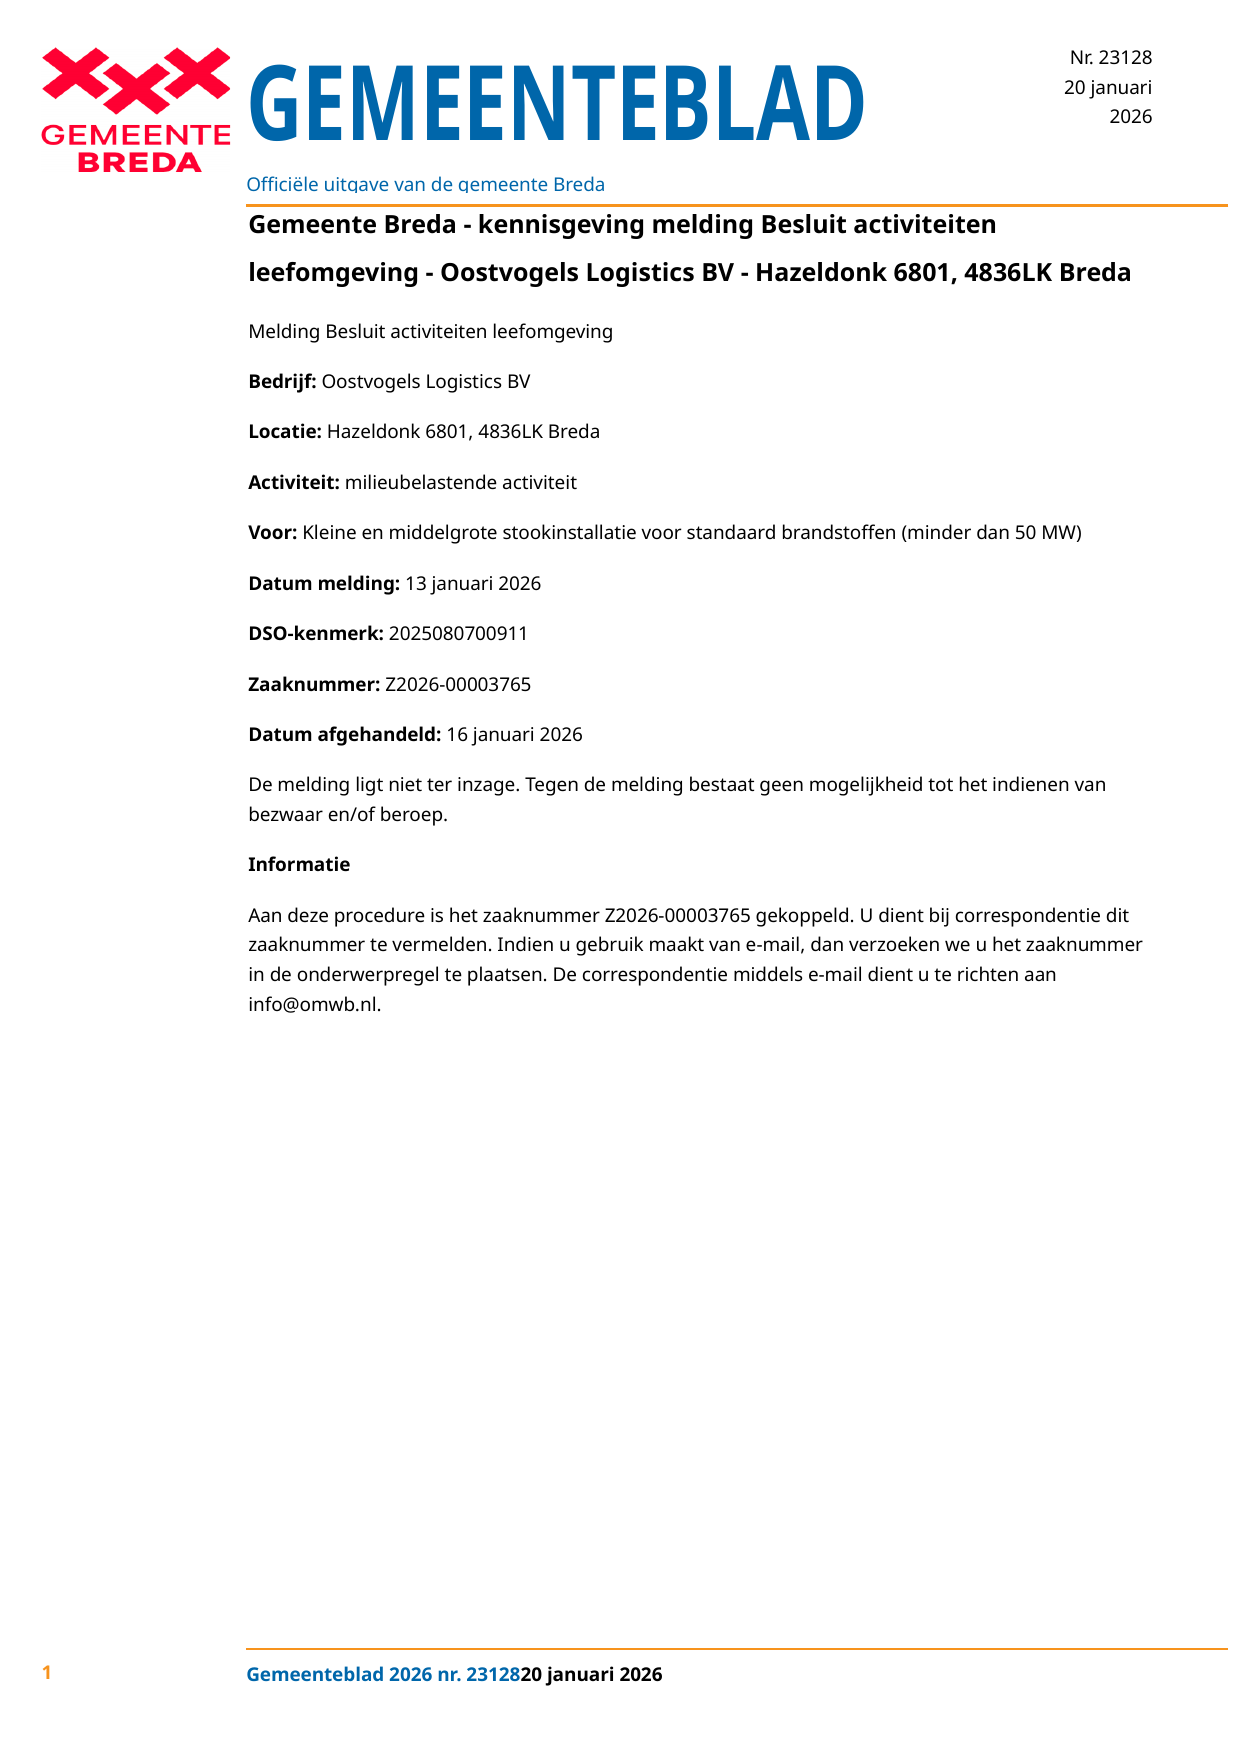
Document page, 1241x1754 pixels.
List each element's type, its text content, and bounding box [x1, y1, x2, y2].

text DSO-kenmerk: 2025080700911 [248, 620, 1152, 646]
text Zaaknummer: Z2026-00003765 [248, 671, 1152, 697]
text Locatie: Hazeldonk 6801, 4836LK Breda [248, 419, 1152, 444]
text Activiteit: milieubelastende activiteit [248, 469, 1152, 495]
text Aan deze procedure is het zaaknummer Z2026-00003765 gekoppeld. U dient bij correspondentie dit zaaknummer te vermelden. Indien u gebruik maakt van e-mail, dan verzoeken we u het zaaknummer in de onderwerpregel te plaatsen. De correspondentie middels e-mail dient u te richten aan info@omwb.nl. [248, 902, 1152, 1017]
text Informatie [248, 852, 1152, 877]
text Voor: Kleine en middelgrote stookinstallatie voor standaard brandstoffen (minder dan 50 MW) [248, 519, 1152, 545]
picture [41, 47, 231, 172]
text Gemeente Breda - kennisgeving melding Besluit activiteiten leefomgeving - Oostvogels Logistics BV - Hazeldonk 6801, 4836LK Breda [248, 207, 1152, 288]
text De melding ligt niet ter inzage. Tegen de melding bestaat geen mogelijkheid tot het indienen van bezwaar en/of beroep. [248, 772, 1152, 827]
text Melding Besluit activiteiten leefomgeving [248, 318, 1152, 344]
text Bedrijf: Oostvogels Logistics BV [248, 368, 1152, 394]
text Datum melding: 13 januari 2026 [248, 570, 1152, 596]
text Datum afgehandeld: 16 januari 2026 [248, 721, 1152, 747]
